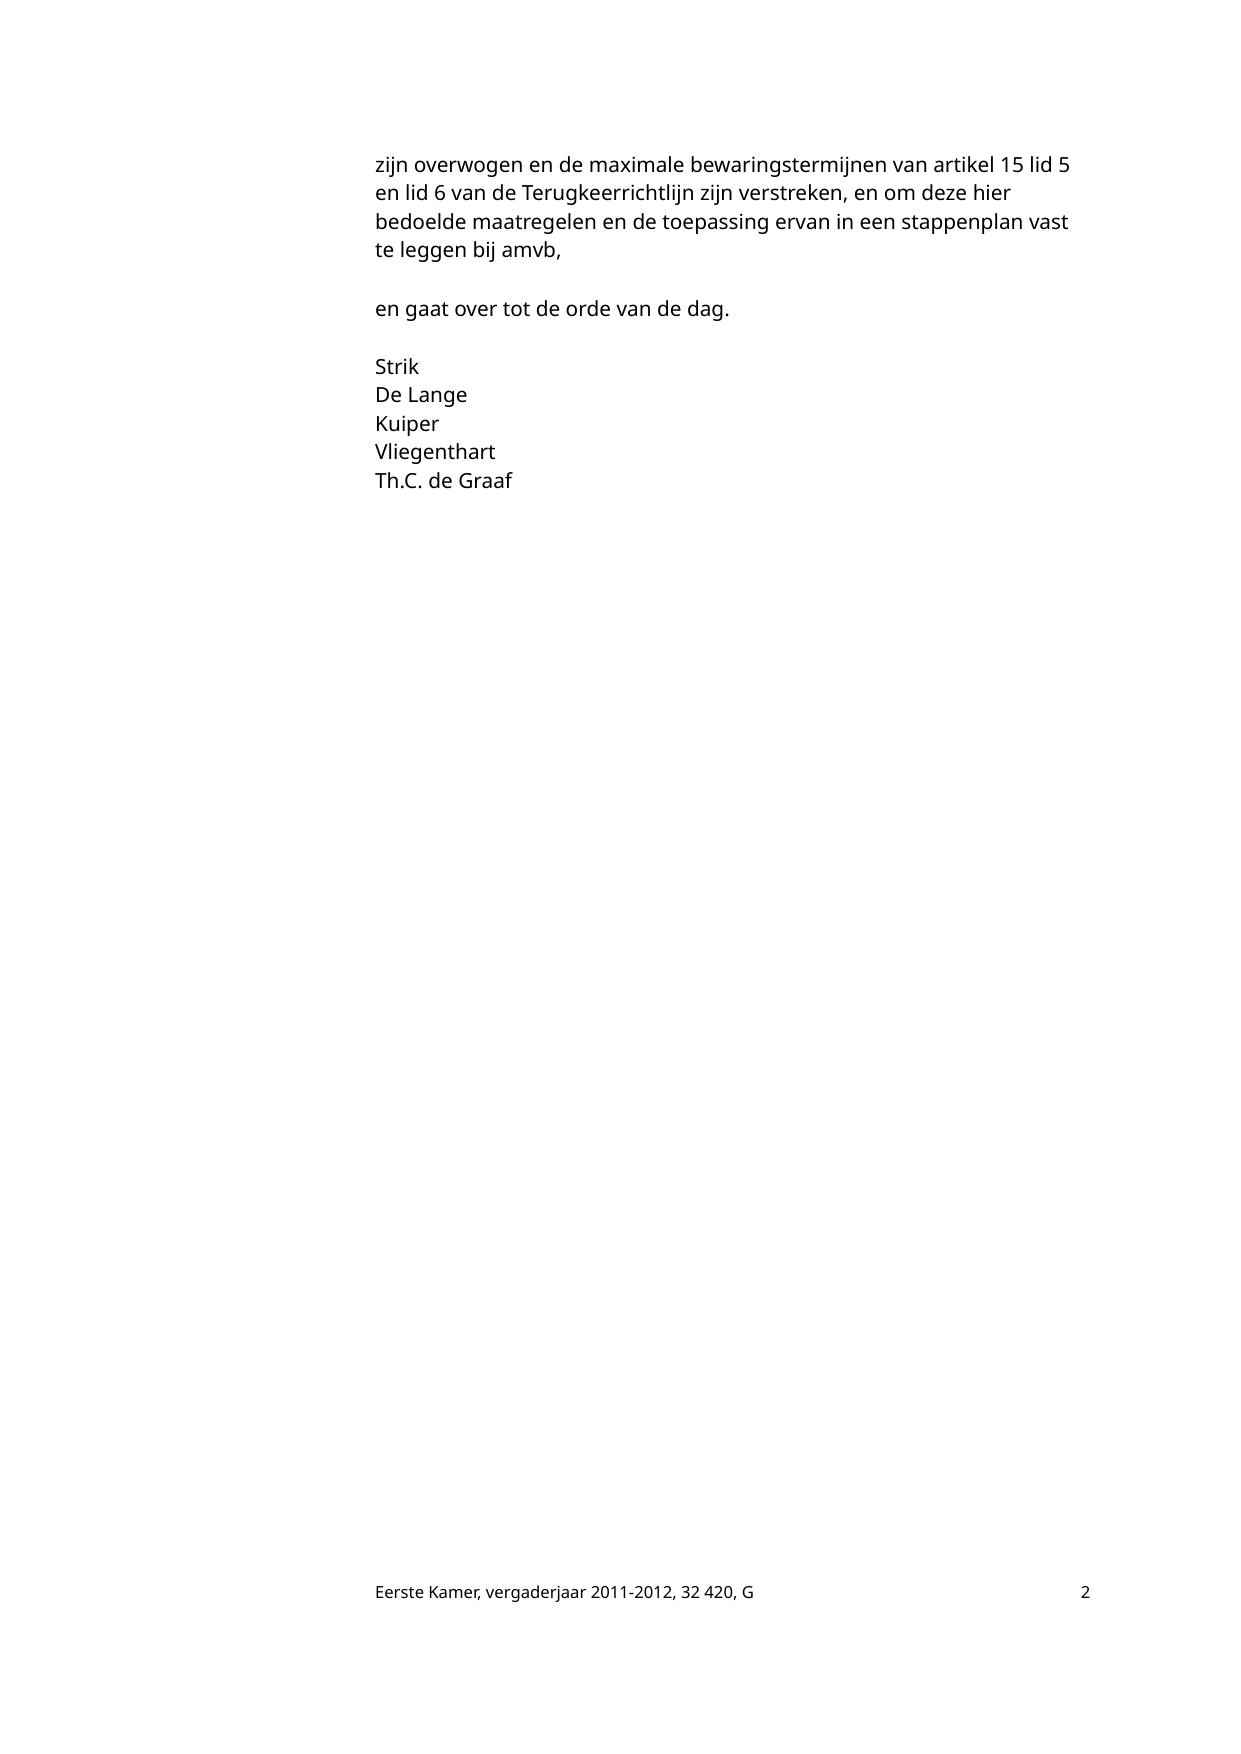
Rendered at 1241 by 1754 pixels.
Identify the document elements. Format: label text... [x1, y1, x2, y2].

text Kuiper [375, 409, 1090, 437]
text De Lange [375, 381, 1090, 409]
text zijn overwogen en de maximale bewaringstermijnen van artikel 15 lid 5 en lid 6 van de Terugkeerrichtlijn zijn verstreken, en om deze hier bedoelde maatregelen en de toepassing ervan in een stappenplan vast te leggen bij amvb, [375, 150, 1090, 264]
text Th.C. de Graaf [375, 466, 1090, 494]
text en gaat over tot de orde van de dag. [375, 294, 1090, 322]
text Strik [375, 352, 1090, 381]
text Vliegenthart [375, 437, 1090, 466]
